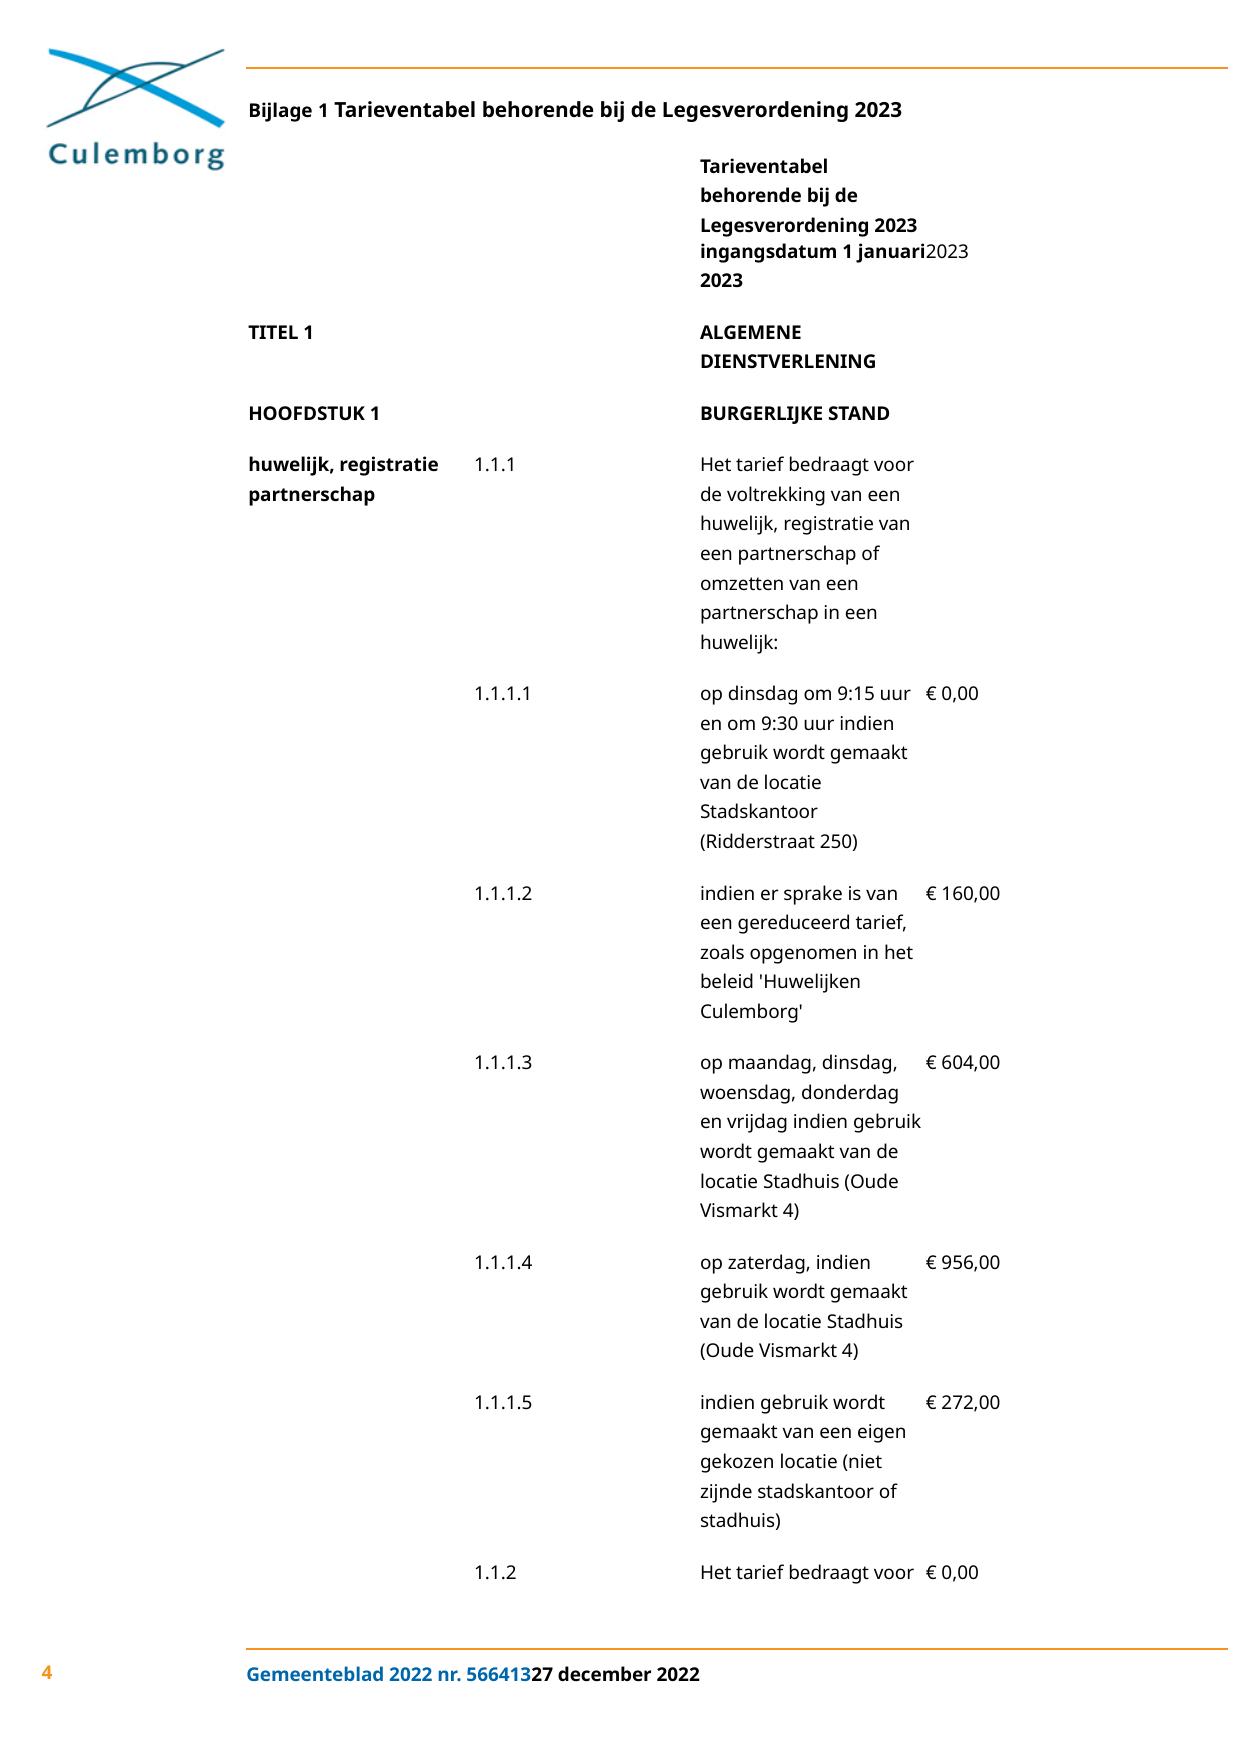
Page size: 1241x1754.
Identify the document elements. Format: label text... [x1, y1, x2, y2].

table_cell [700, 854, 926, 880]
table_cell op maandag, dinsdag, woensdag, donderdag en vrijdag indien gebruik wordt gemaakt van de locatie Stadhuis (Oude Vismarkt 4) [700, 1050, 926, 1223]
table_cell indien gebruik wordt gemaakt van een eigen gekozen locatie (niet zijnde stadskantoor of stadhuis) [700, 1389, 926, 1533]
table_cell [926, 374, 1152, 400]
table_cell [248, 1364, 474, 1389]
table_cell TITEL 1 [248, 319, 474, 374]
table_cell [700, 293, 926, 319]
table_cell [474, 1364, 700, 1389]
table_cell op dinsdag om 9:15 uur en om 9:30 uur indien gebruik wordt gemaakt van de locatie Stadskantoor (Ridderstraat 250) [700, 680, 926, 854]
table_cell [248, 426, 474, 451]
table_cell € 0,00 [926, 680, 1152, 854]
table_cell [926, 1533, 1152, 1559]
table_cell [474, 1024, 700, 1049]
table_cell [248, 680, 474, 854]
table_cell [248, 1559, 474, 1585]
table_cell huwelijk, registratie partnerschap [248, 451, 474, 655]
table_cell [474, 400, 700, 426]
table_cell € 272,00 [926, 1389, 1152, 1533]
table_cell indien er sprake is van een gereduceerd tarief, zoals opgenomen in het beleid 'Huwelijken Culemborg' [700, 880, 926, 1024]
table_cell [926, 293, 1152, 319]
table_cell [248, 293, 474, 319]
table_cell [248, 1024, 474, 1049]
table_cell [474, 374, 700, 400]
table_cell 1.1.1.5 [474, 1389, 700, 1533]
table_cell [248, 1050, 474, 1223]
table_cell [248, 1533, 474, 1559]
table_cell [700, 374, 926, 400]
table_cell [700, 655, 926, 680]
table_cell [248, 238, 474, 293]
table_cell [474, 426, 700, 451]
table_cell € 956,00 [926, 1249, 1152, 1363]
text Bijlage 1 Tarieventabel behorende bij de Legesverordening 2023 [248, 95, 1152, 123]
table_header Tarieventabel behorende bij de Legesverordening 2023 [700, 153, 926, 238]
table_cell 2023 [926, 238, 1152, 293]
table_cell € 604,00 [926, 1050, 1152, 1223]
table_cell [248, 1249, 474, 1363]
table_cell 1.1.1.4 [474, 1249, 700, 1363]
table_cell [926, 400, 1152, 426]
table_cell [700, 1364, 926, 1389]
table_cell [248, 880, 474, 1024]
table_cell [700, 1533, 926, 1559]
table_cell [926, 854, 1152, 880]
table_cell [248, 655, 474, 680]
table_cell op zaterdag, indien gebruik wordt gemaakt van de locatie Stadhuis (Oude Vismarkt 4) [700, 1249, 926, 1363]
table_cell [926, 1024, 1152, 1049]
table_header [474, 153, 700, 238]
table_cell [474, 854, 700, 880]
table_cell [700, 426, 926, 451]
table_cell [926, 319, 1152, 374]
table_cell 1.1.1.1 [474, 680, 700, 854]
table_cell [474, 1223, 700, 1249]
table_cell 1.1.2 [474, 1559, 700, 1585]
table_cell Het tarief bedraagt voor [700, 1559, 926, 1585]
table_cell [926, 655, 1152, 680]
table_cell [926, 1364, 1152, 1389]
table_cell [474, 1533, 700, 1559]
table_cell HOOFDSTUK 1 [248, 400, 474, 426]
table_cell [700, 1024, 926, 1049]
table_cell [926, 426, 1152, 451]
table_cell Het tarief bedraagt voor de voltrekking van een huwelijk, registratie van een partnerschap of omzetten van een partnerschap in een huwelijk: [700, 451, 926, 655]
table_cell ingangsdatum 1 januari 2023 [700, 238, 926, 293]
picture [41, 47, 231, 172]
table_cell [248, 854, 474, 880]
table_cell [474, 655, 700, 680]
table_cell [474, 293, 700, 319]
table_cell [248, 1223, 474, 1249]
table_cell [248, 1389, 474, 1533]
table_cell [474, 319, 700, 374]
table_header [926, 153, 1152, 238]
table_cell BURGERLIJKE STAND [700, 400, 926, 426]
table_cell [700, 1223, 926, 1249]
table_header [248, 153, 474, 238]
table_cell 1.1.1.2 [474, 880, 700, 1024]
table_cell 1.1.1.3 [474, 1050, 700, 1223]
table_cell [474, 238, 700, 293]
table_cell € 160,00 [926, 880, 1152, 1024]
table_cell [248, 374, 474, 400]
table_cell ALGEMENE DIENSTVERLENING [700, 319, 926, 374]
table_cell [926, 1223, 1152, 1249]
table_cell € 0,00 [926, 1559, 1152, 1585]
table_cell [926, 451, 1152, 655]
table_cell 1.1.1 [474, 451, 700, 655]
